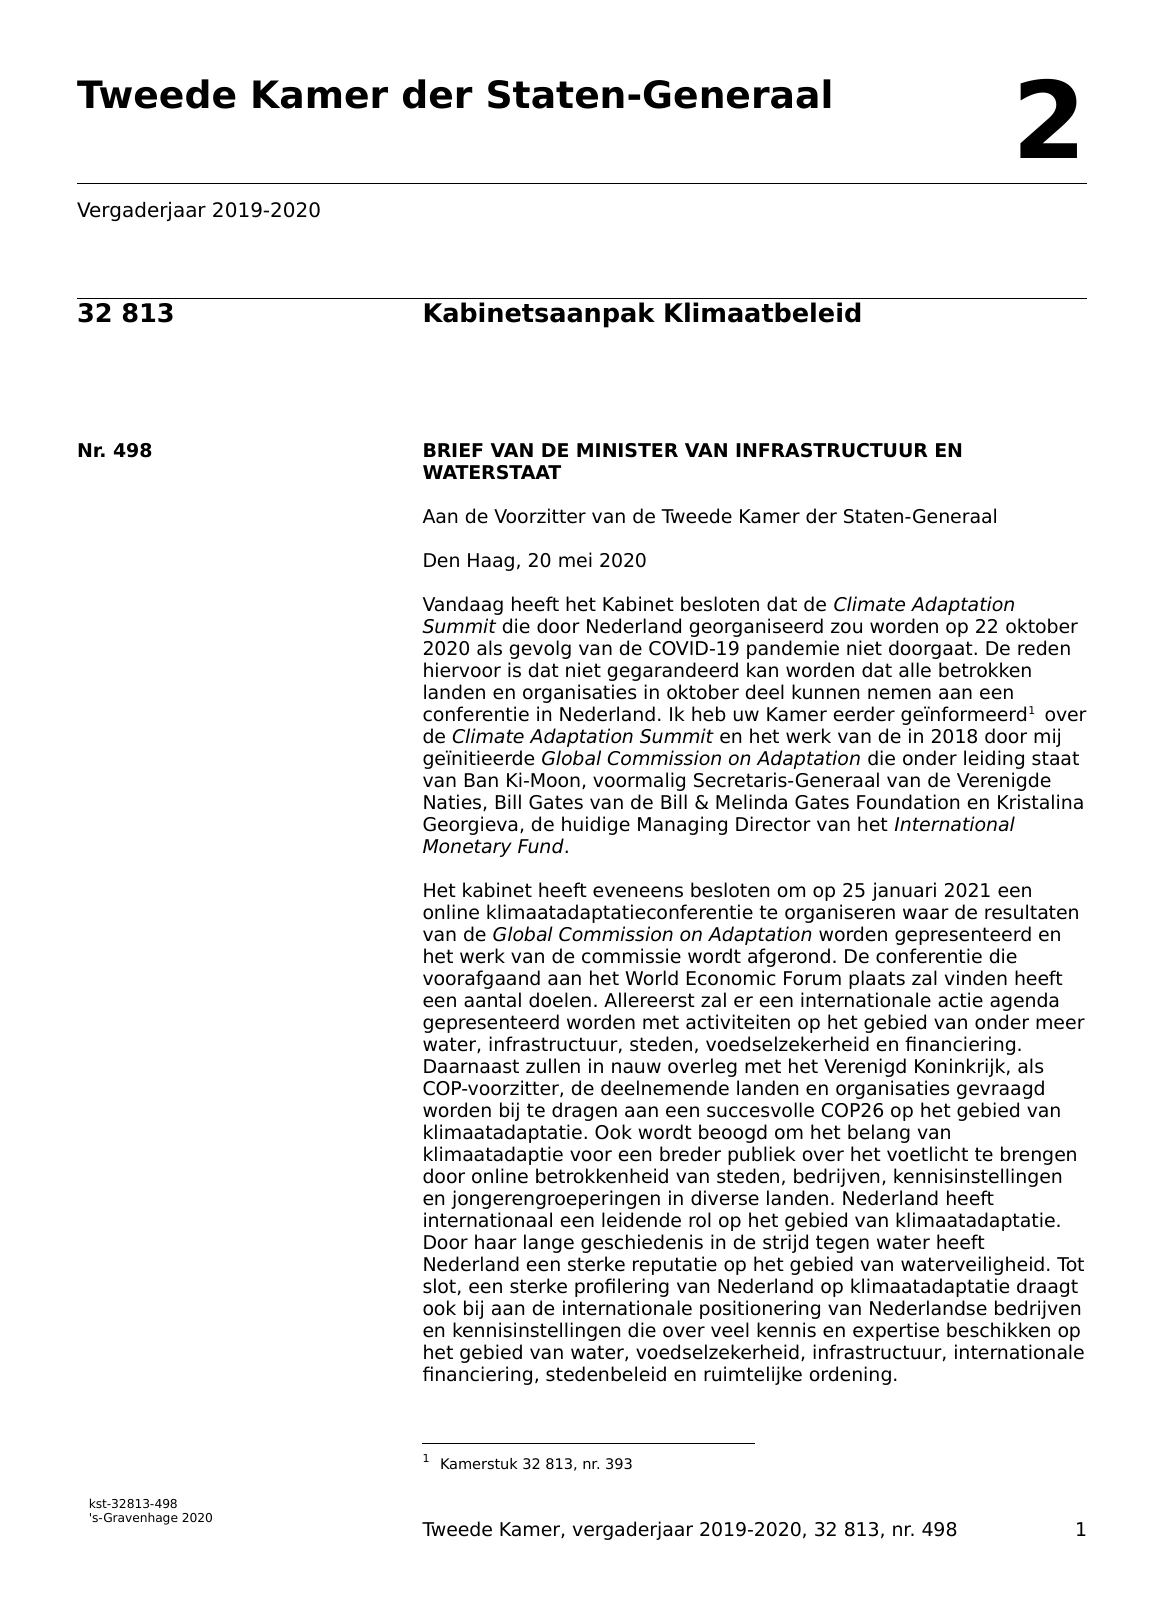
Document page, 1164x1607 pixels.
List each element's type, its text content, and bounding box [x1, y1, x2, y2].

subtitle 32 813 Kabinetsaanpak Klimaatbeleid [77, 299, 1087, 329]
text kst-32813-498 [88, 1497, 323, 1511]
text 's-Gravenhage 2020 [88, 1511, 323, 1525]
text Kamerstuk 32 813, nr. 393 [422, 1452, 1087, 1474]
text Het kabinet heeft eveneens besloten om op 25 januari 2021 een online klimaatadaptatieconferentie te organiseren waar de resultaten van de Global Commission on Adaptation worden gepresenteerd en het werk van de commissie wordt afgerond. De conferentie die voorafgaand aan het World Economic Forum plaats zal vinden heeft een aantal doelen. Allereerst zal er een internationale actie agenda gepresenteerd worden met activiteiten op het gebied van onder meer water, infrastructuur, steden, voedselzekerheid en financiering. Daarnaast zullen in nauw overleg met het Verenigd Koninkrijk, als COP-voorzitter, de deelnemende landen en organisaties gevraagd worden bij te dragen aan een succesvolle COP26 op het gebied van klimaatadaptatie. Ook wordt beoogd om het belang van klimaatadaptie voor een breder publiek over het voetlicht te brengen door online betrokkenheid van steden, bedrijven, kennisinstellingen en jongerengroeperingen in diverse landen. Nederland heeft internationaal een leidende rol op het gebied van klimaatadaptatie. Door haar lange geschiedenis in de strijd tegen water heeft Nederland een sterke reputatie op het gebied van waterveiligheid. Tot slot, een sterke profilering van Nederland op klimaatadaptatie draagt ook bij aan de internationale positionering van Nederlandse bedrijven en kennisinstellingen die over veel kennis en expertise beschikken op het gebied van water, voedselzekerheid, infrastructuur, internationale financiering, stedenbeleid en ruimtelijke ordening. [422, 880, 1087, 1386]
text Aan de Voorzitter van de Tweede Kamer der Staten-Generaal [422, 506, 1087, 528]
text Den Haag, 20 mei 2020 [422, 550, 1087, 572]
text Vandaag heeft het Kabinet besloten dat de Climate Adaptation Summit die door Nederland georganiseerd zou worden op 22 oktober 2020 als gevolg van de COVID-19 pandemie niet doorgaat. De reden hiervoor is dat niet gegarandeerd kan worden dat alle betrokken landen en organisaties in oktober deel kunnen nemen aan een conferentie in Nederland. Ik heb uw Kamer eerder geïnformeerd over de Climate Adaptation Summit en het werk van de in 2018 door mij geïnitieerde Global Commission on Adaptation die onder leiding staat van Ban Ki-Moon, voormalig Secretaris-Generaal van de Verenigde Naties, Bill Gates van de Bill & Melinda Gates Foundation en Kristalina Georgieva, de huidige Managing Director van het International Monetary Fund. [422, 594, 1087, 858]
subtitle Nr. 498 BRIEF VAN DE MINISTER VAN INFRASTRUCTUUR EN WATERSTAAT [77, 440, 1087, 484]
table_cell Vergaderjaar 2019-2020 [77, 184, 1087, 298]
table_header Tweede Kamer der Staten-Generaal [77, 59, 886, 183]
table_header 2 [886, 59, 1087, 183]
